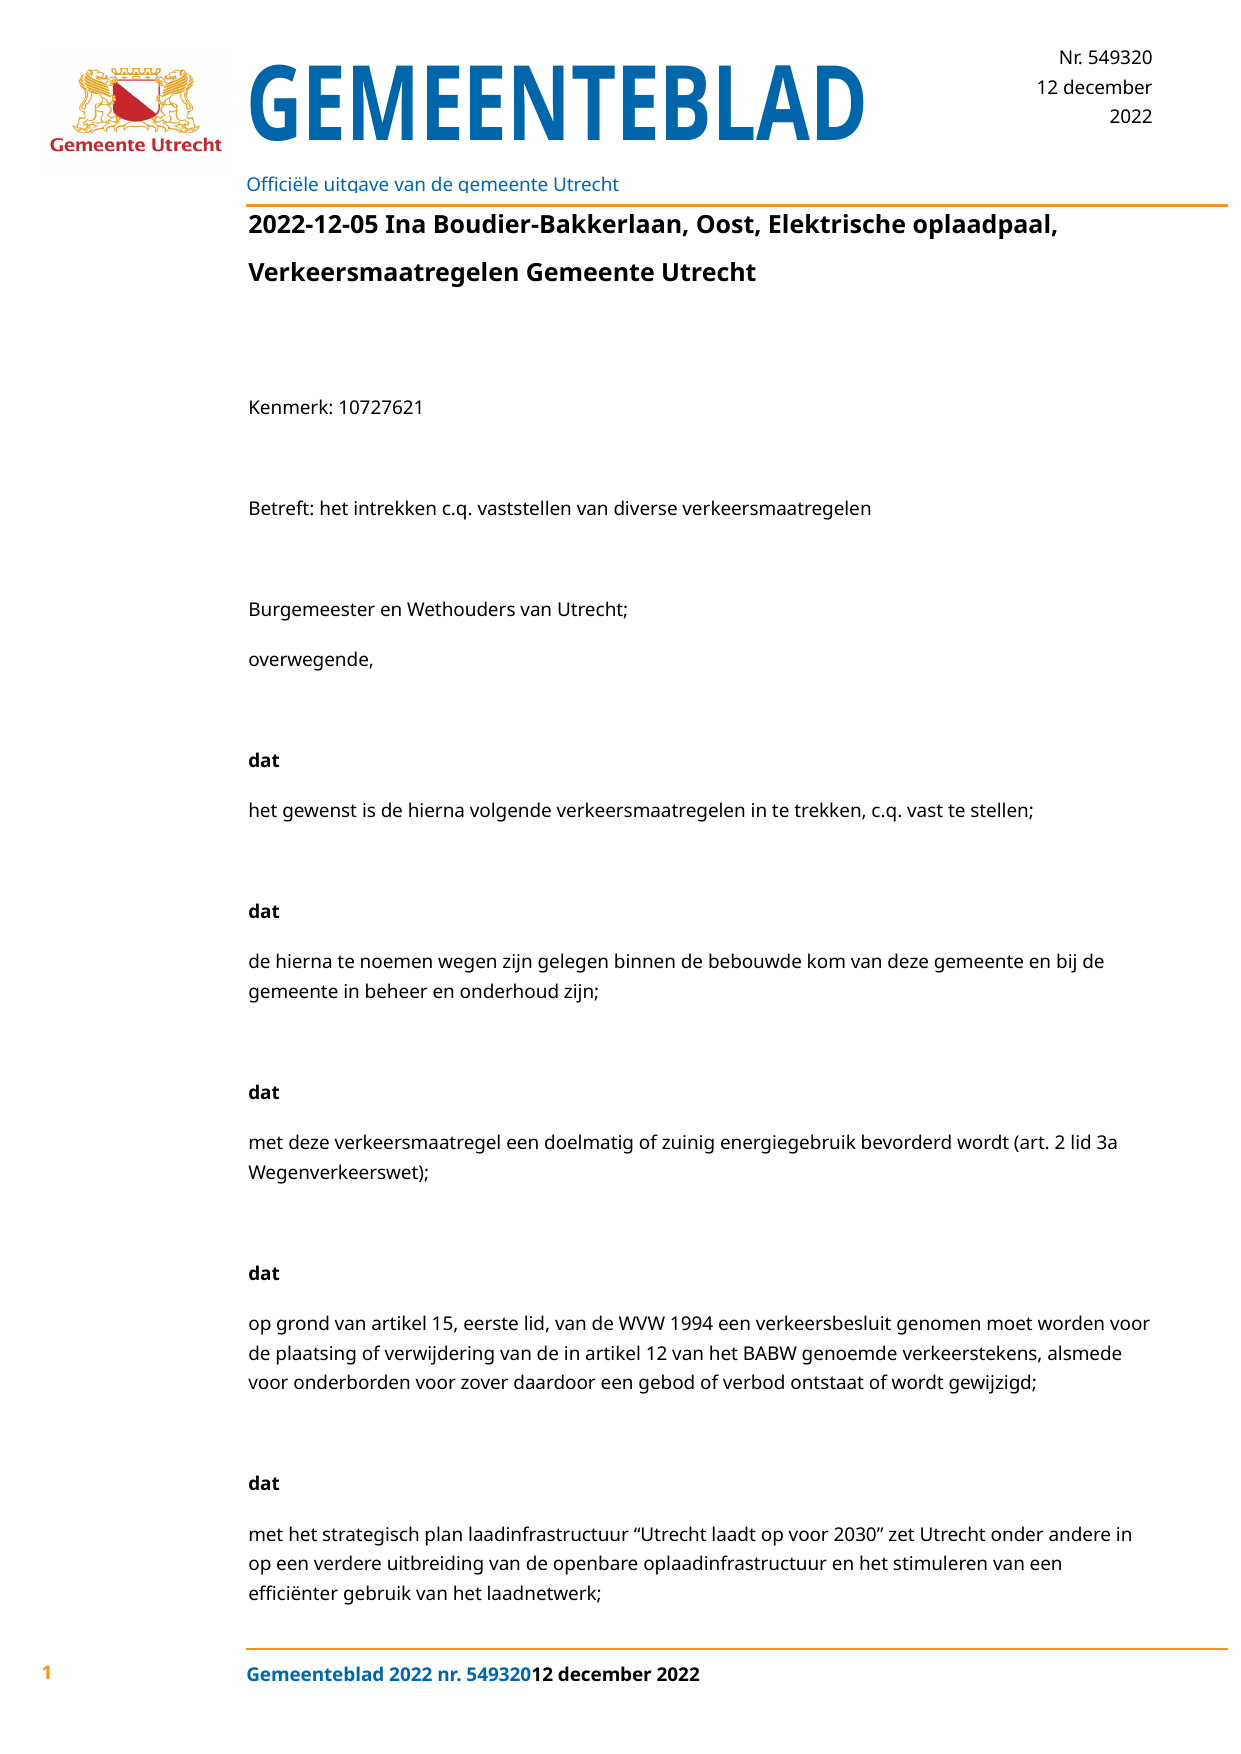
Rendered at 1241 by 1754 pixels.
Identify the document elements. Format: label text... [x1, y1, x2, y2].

text met deze verkeersmaatregel een doelmatig of zuinig energiegebruik bevorderd wordt (art. 2 lid 3a Wegenverkeerswet); [248, 1129, 1152, 1185]
text dat [248, 1079, 1152, 1105]
picture [41, 47, 231, 172]
text Burgemeester en Wethouders van Utrecht; [248, 596, 1152, 621]
text het gewenst is de hierna volgende verkeersmaatregelen in te trekken, c.q. vast te stellen; [248, 797, 1152, 823]
text dat [248, 898, 1152, 924]
text Kenmerk: 10727621 [248, 394, 1152, 420]
text overwegende, [248, 646, 1152, 672]
text dat [248, 1260, 1152, 1286]
text 2022-12-05 Ina Boudier-Bakkerlaan, Oost, Elektrische oplaadpaal, Verkeersmaatregelen Gemeente Utrecht [248, 207, 1152, 288]
text dat [248, 1470, 1152, 1496]
text Betreft: het intrekken c.q. vaststellen van diverse verkeersmaatregelen [248, 495, 1152, 521]
text met het strategisch plan laadinfrastructuur “Utrecht laadt op voor 2030” zet Utrecht onder andere in op een verdere uitbreiding van de openbare oplaadinfrastructuur en het stimuleren van een efficiënter gebruik van het laadnetwerk; [248, 1521, 1152, 1606]
text de hierna te noemen wegen zijn gelegen binnen de bebouwde kom van deze gemeente en bij de gemeente in beheer en onderhoud zijn; [248, 949, 1152, 1004]
text dat [248, 747, 1152, 773]
text op grond van artikel 15, eerste lid, van de WVW 1994 een verkeersbesluit genomen moet worden voor de plaatsing of verwijdering van de in artikel 12 van het BABW genoemde verkeerstekens, alsmede voor onderborden voor zover daardoor een gebod of verbod ontstaat of wordt gewijzigd; [248, 1310, 1152, 1395]
